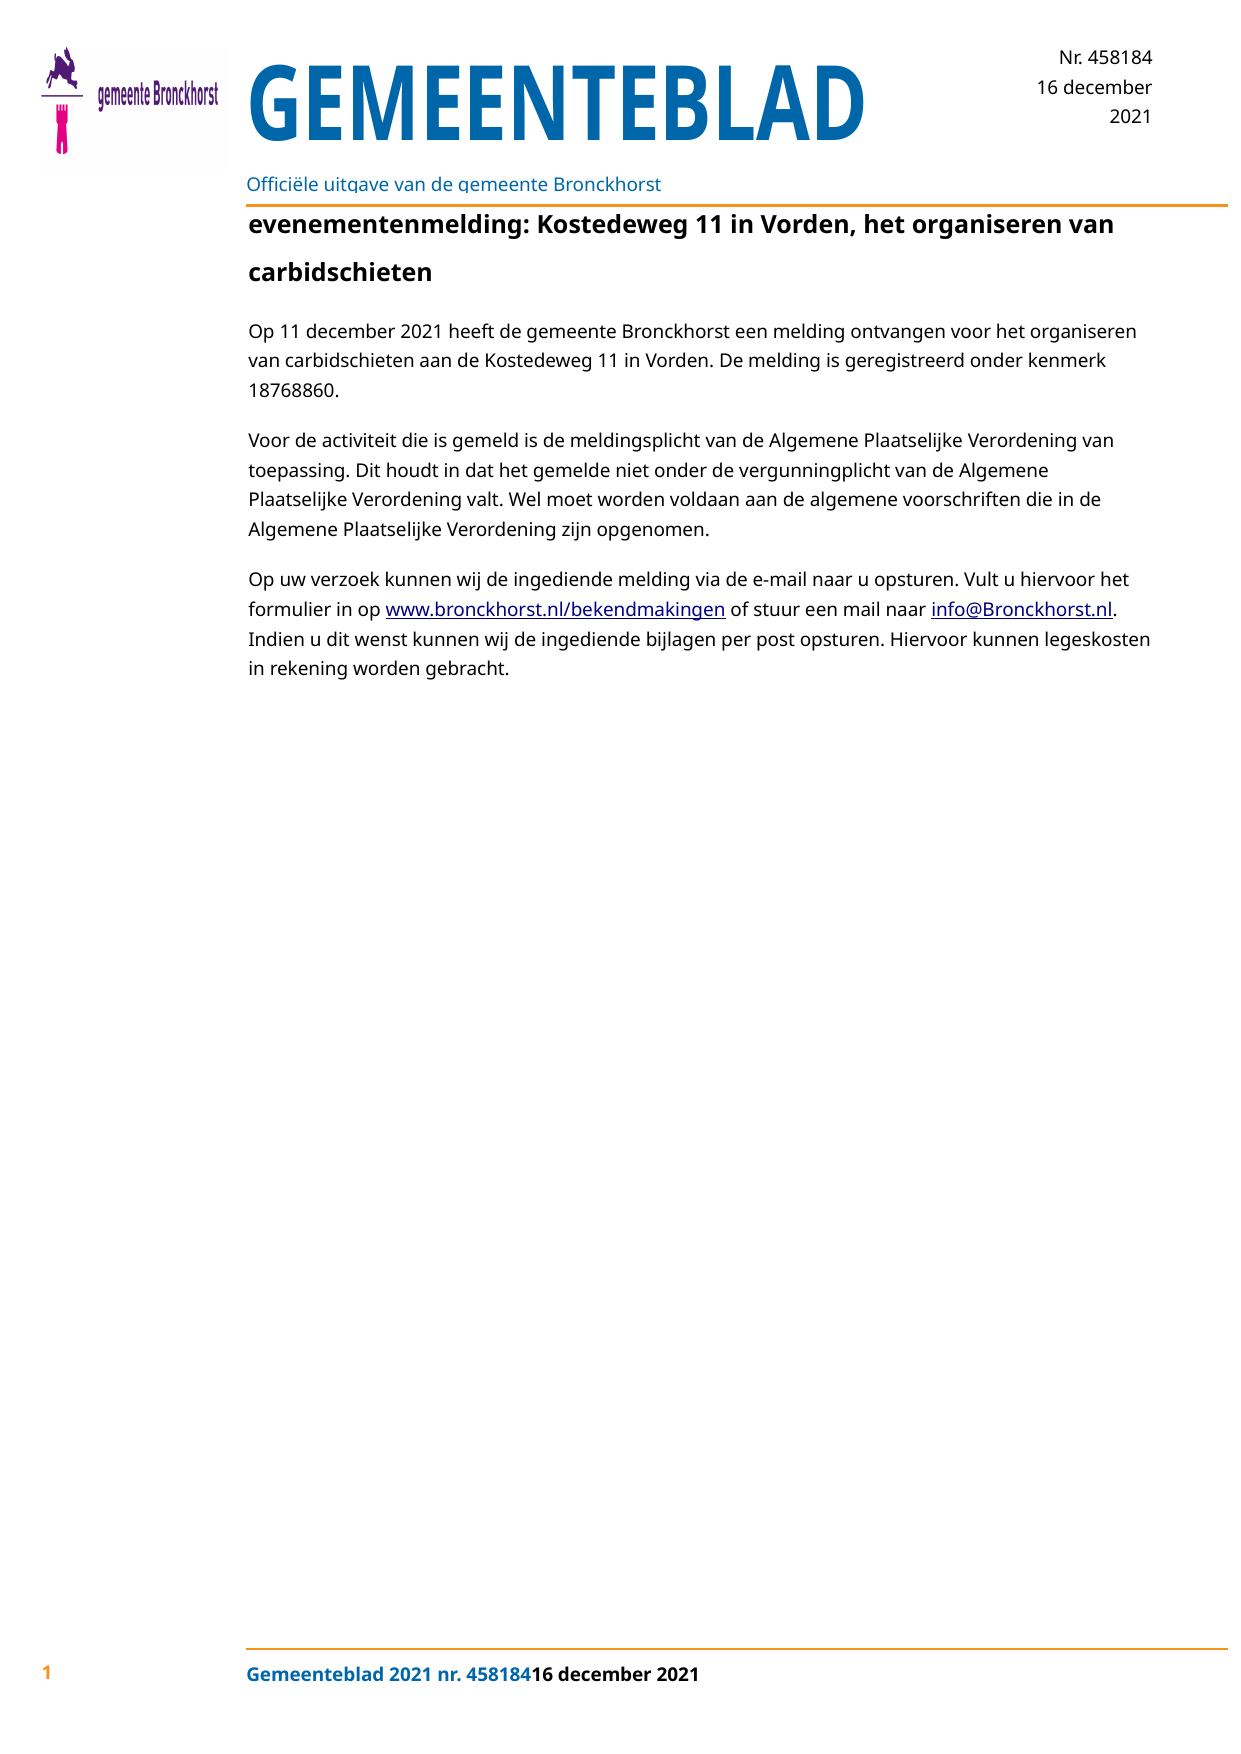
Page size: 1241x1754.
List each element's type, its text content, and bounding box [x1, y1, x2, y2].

text Op uw verzoek kunnen wij de ingediende melding via de e-mail naar u opsturen. Vult u hiervoor het formulier in op www.bronckhorst.nl/bekendmakingen of stuur een mail naar info@Bronckhorst.nl. Indien u dit wenst kunnen wij de ingediende bijlagen per post opsturen. Hiervoor kunnen legeskosten in rekening worden gebracht. [248, 567, 1152, 681]
picture [41, 47, 231, 172]
text Voor de activiteit die is gemeld is de meldingsplicht van de Algemene Plaatselijke Verordening van toepassing. Dit houdt in dat het gemelde niet onder de vergunningplicht van de Algemene Plaatselijke Verordening valt. Wel moet worden voldaan aan de algemene voorschriften die in de Algemene Plaatselijke Verordening zijn opgenomen. [248, 427, 1152, 542]
text evenementenmelding: Kostedeweg 11 in Vorden, het organiseren van carbidschieten [248, 207, 1152, 288]
text Op 11 december 2021 heeft de gemeente Bronckhorst een melding ontvangen voor het organiseren van carbidschieten aan de Kostedeweg 11 in Vorden. De melding is geregistreerd onder kenmerk 18768860. [248, 318, 1152, 403]
